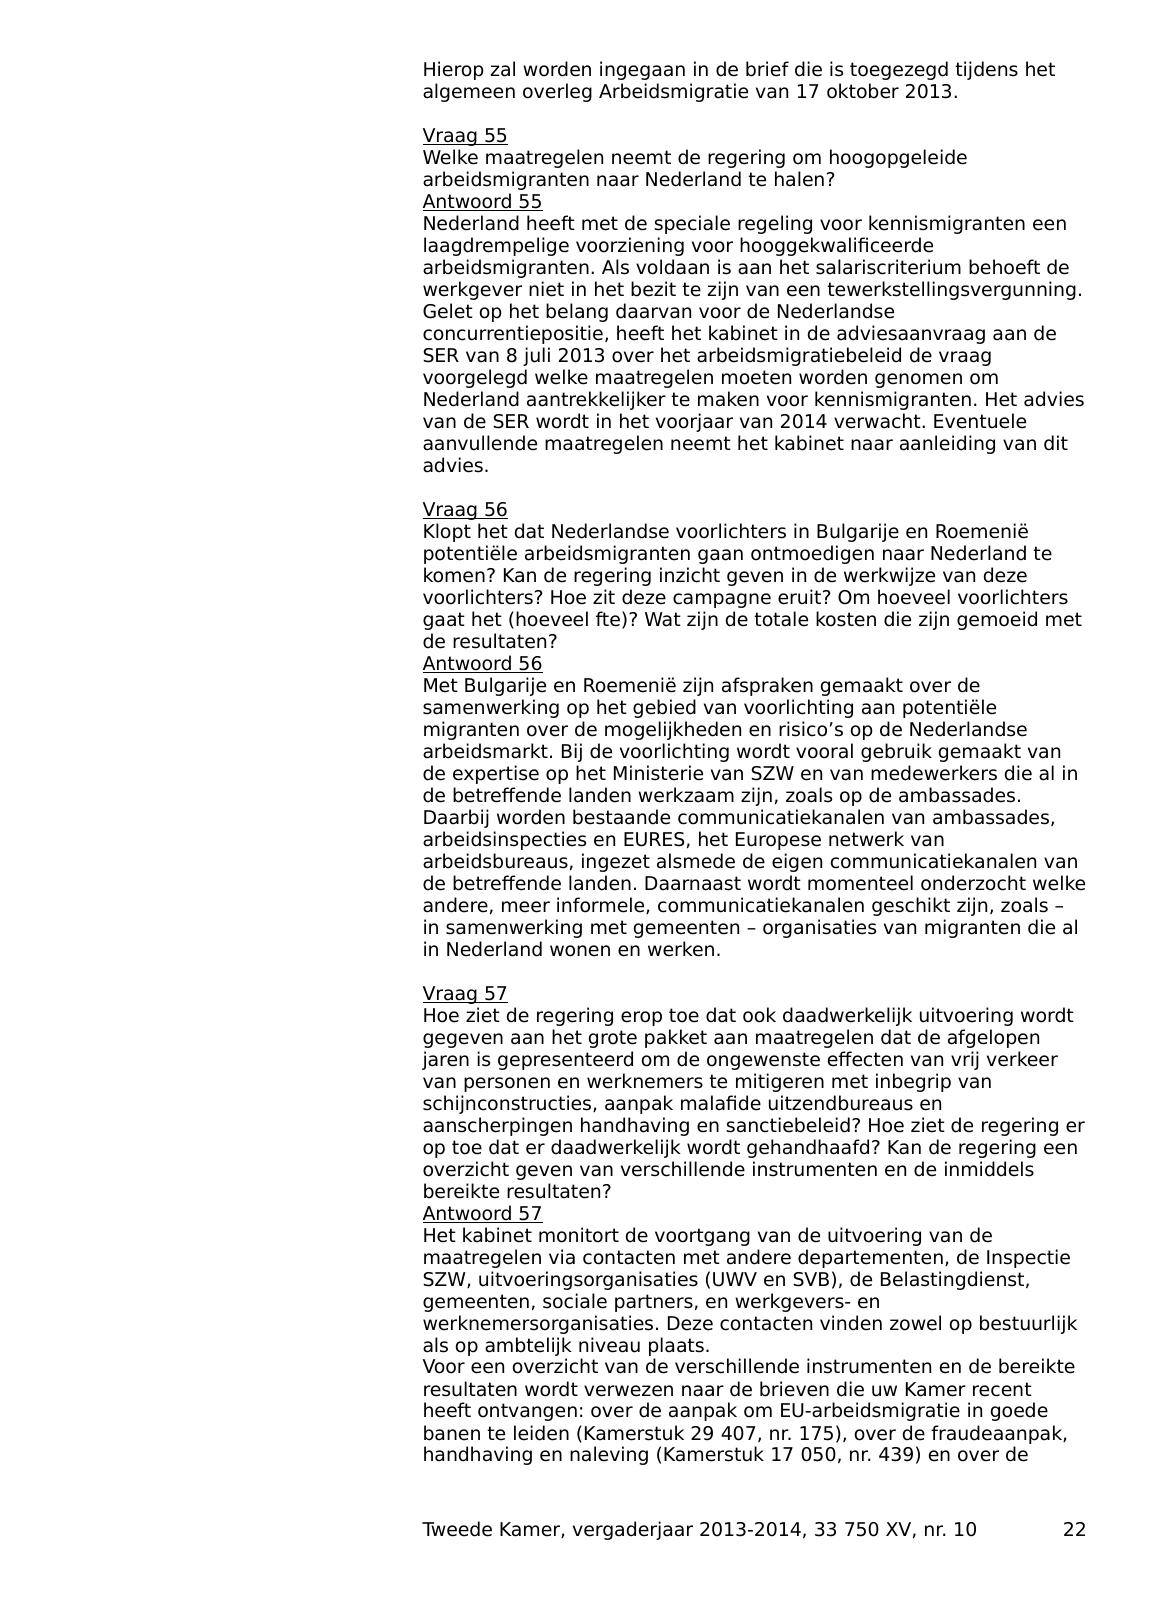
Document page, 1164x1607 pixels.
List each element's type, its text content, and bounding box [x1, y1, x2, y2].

text Vraag 57 [422, 983, 1087, 1005]
text Hierop zal worden ingegaan in de brief die is toegezegd tijdens het algemeen overleg Arbeidsmigratie van 17 oktober 2013. [422, 59, 1087, 103]
text Met Bulgarije en Roemenië zijn afspraken gemaakt over de samenwerking op het gebied van voorlichting aan potentiële migranten over de mogelijkheden en risico’s op de Nederlandse arbeidsmarkt. Bij de voorlichting wordt vooral gebruik gemaakt van de expertise op het Ministerie van SZW en van medewerkers die al in de betreffende landen werkzaam zijn, zoals op de ambassades. Daarbij worden bestaande communicatiekanalen van ambassades, arbeidsinspecties en EURES, het Europese netwerk van arbeidsbureaus, ingezet alsmede de eigen communicatiekanalen van de betreffende landen. Daarnaast wordt momenteel onderzocht welke andere, meer informele, communicatiekanalen geschikt zijn, zoals – in samenwerking met gemeenten – organisaties van migranten die al in Nederland wonen en werken. [422, 675, 1087, 961]
text Welke maatregelen neemt de regering om hoogopgeleide arbeidsmigranten naar Nederland te halen? [422, 147, 1087, 191]
text Hoe ziet de regering erop toe dat ook daadwerkelijk uitvoering wordt gegeven aan het grote pakket aan maatregelen dat de afgelopen jaren is gepresenteerd om de ongewenste effecten van vrij verkeer van personen en werknemers te mitigeren met inbegrip van schijnconstructies, aanpak malafide uitzendbureaus en aanscherpingen handhaving en sanctiebeleid? Hoe ziet de regering er op toe dat er daadwerkelijk wordt gehandhaafd? Kan de regering een overzicht geven van verschillende instrumenten en de inmiddels bereikte resultaten? [422, 1005, 1087, 1203]
text Voor een overzicht van de verschillende instrumenten en de bereikte resultaten wordt verwezen naar de brieven die uw Kamer recent heeft ontvangen: over de aanpak om EU-arbeidsmigratie in goede banen te leiden (Kamerstuk 29 407, nr. 175), over de fraudeaanpak, handhaving en naleving (Kamerstuk 17 050, nr. 439) en over de [422, 1356, 1087, 1466]
text Vraag 55 [422, 125, 1087, 147]
text Het kabinet monitort de voortgang van de uitvoering van de maatregelen via contacten met andere departementen, de Inspectie SZW, uitvoeringsorganisaties (UWV en SVB), de Belastingdienst, gemeenten, sociale partners, en werkgevers- en werknemersorganisaties. Deze contacten vinden zowel op bestuurlijk als op ambtelijk niveau plaats. [422, 1224, 1087, 1356]
text Klopt het dat Nederlandse voorlichters in Bulgarije en Roemenië potentiële arbeidsmigranten gaan ontmoedigen naar Nederland te komen? Kan de regering inzicht geven in de werkwijze van deze voorlichters? Hoe zit deze campagne eruit? Om hoeveel voorlichters gaat het (hoeveel fte)? Wat zijn de totale kosten die zijn gemoeid met de resultaten? [422, 521, 1087, 653]
text Nederland heeft met de speciale regeling voor kennismigranten een laagdrempelige voorziening voor hooggekwalificeerde arbeidsmigranten. Als voldaan is aan het salariscriterium behoeft de werkgever niet in het bezit te zijn van een tewerkstellingsvergunning. Gelet op het belang daarvan voor de Nederlandse concurrentiepositie, heeft het kabinet in de adviesaanvraag aan de SER van 8 juli 2013 over het arbeidsmigratiebeleid de vraag voorgelegd welke maatregelen moeten worden genomen om Nederland aantrekkelijker te maken voor kennismigranten. Het advies van de SER wordt in het voorjaar van 2014 verwacht. Eventuele aanvullende maatregelen neemt het kabinet naar aanleiding van dit advies. [422, 213, 1087, 477]
text Antwoord 55 [422, 191, 1087, 213]
text Vraag 56 [422, 499, 1087, 521]
text Antwoord 57 [422, 1203, 1087, 1224]
text Antwoord 56 [422, 653, 1087, 675]
